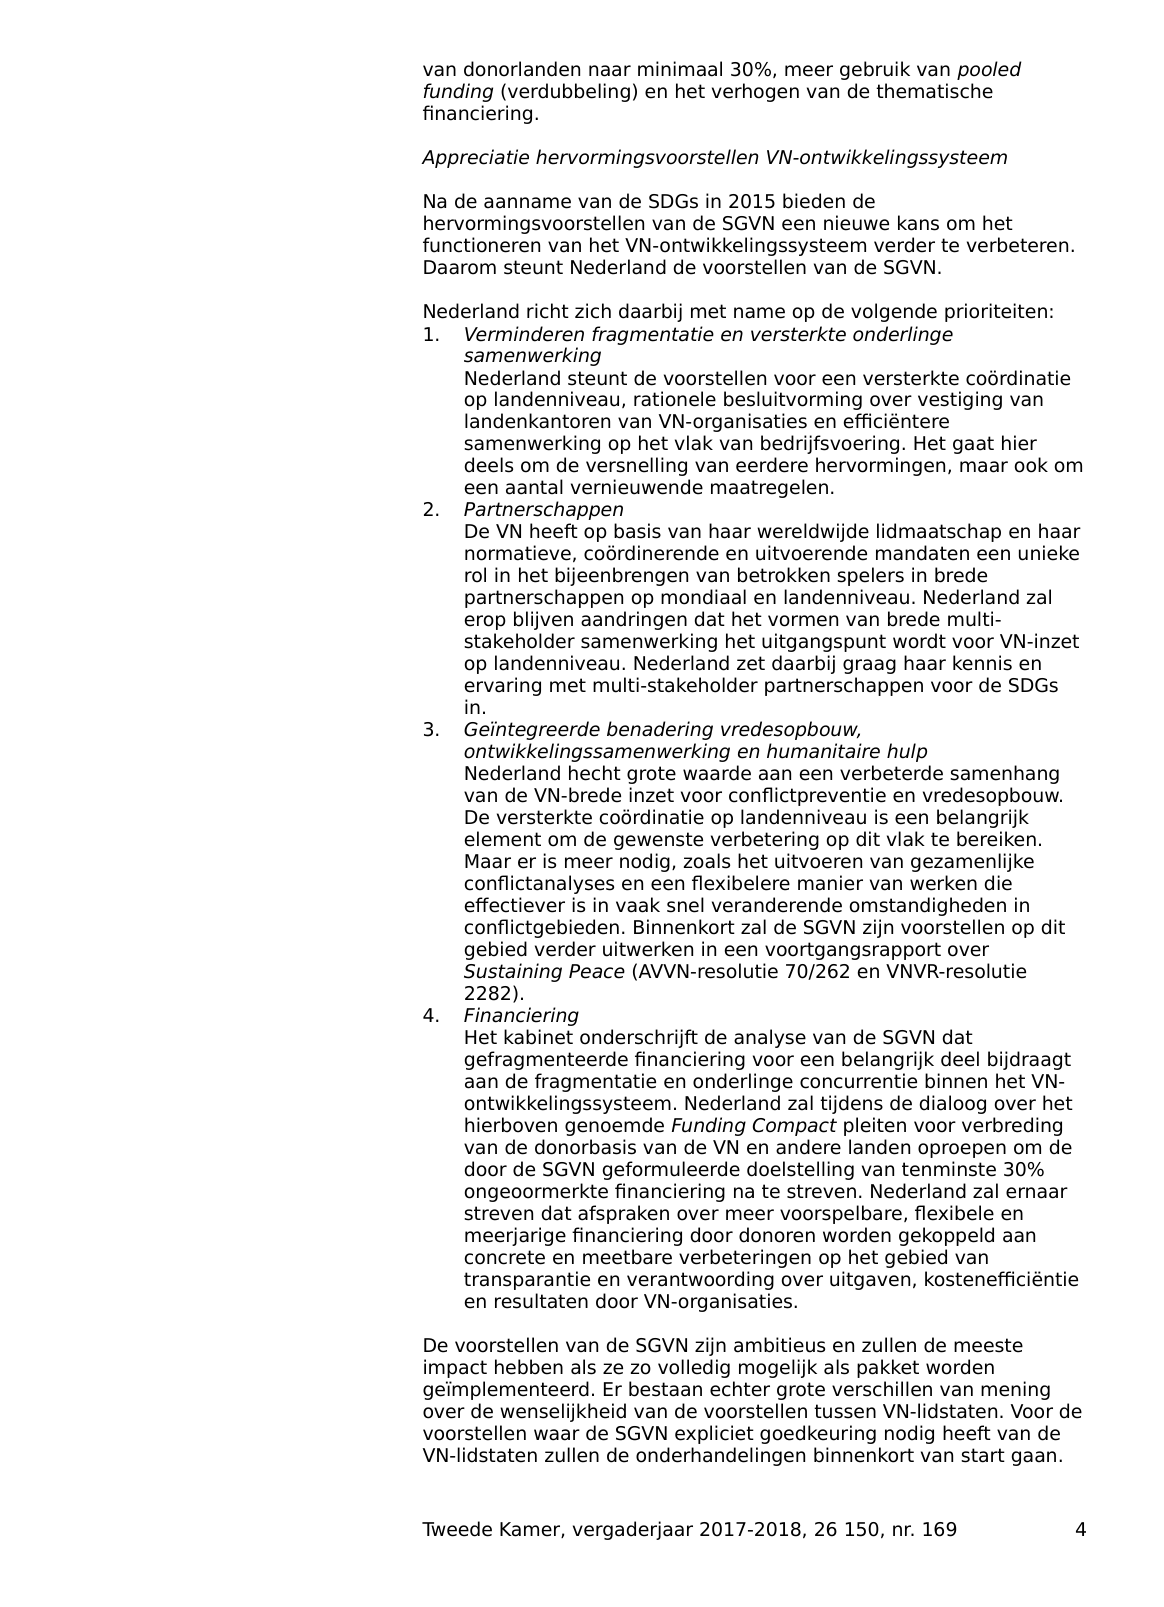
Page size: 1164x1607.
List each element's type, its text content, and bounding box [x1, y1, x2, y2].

text Nederland hecht grote waarde aan een verbeterde samenhang van de VN-brede inzet voor conflictpreventie en vredesopbouw. De versterkte coördinatie op landenniveau is een belangrijk element om de gewenste verbetering op dit vlak te bereiken. Maar er is meer nodig, zoals het uitvoeren van gezamenlijke conflictanalyses en een flexibelere manier van werken die effectiever is in vaak snel veranderende omstandigheden in conflictgebieden. Binnenkort zal de SGVN zijn voorstellen op dit gebied verder uitwerken in een voortgangsrapport over Sustaining Peace (AVVN-resolutie 70/262 en VNVR-resolutie 2282). [464, 763, 1087, 1005]
text De voorstellen van de SGVN zijn ambitieus en zullen de meeste impact hebben als ze zo volledig mogelijk als pakket worden geïmplementeerd. Er bestaan echter grote verschillen van mening over de wenselijkheid van de voorstellen tussen VN-lidstaten. Voor de voorstellen waar de SGVN expliciet goedkeuring nodig heeft van de VN-lidstaten zullen de onderhandelingen binnenkort van start gaan. [422, 1335, 1087, 1467]
text Na de aanname van de SDGs in 2015 bieden de hervormingsvoorstellen van de SGVN een nieuwe kans om het functioneren van het VN-ontwikkelingssysteem verder te verbeteren. Daarom steunt Nederland de voorstellen van de SGVN. [422, 191, 1087, 279]
text Het kabinet onderschrijft de analyse van de SGVN dat gefragmenteerde financiering voor een belangrijk deel bijdraagt aan de fragmentatie en onderlinge concurrentie binnen het VN-ontwikkelingssysteem. Nederland zal tijdens de dialoog over het hierboven genoemde Funding Compact pleiten voor verbreding van de donorbasis van de VN en andere landen oproepen om de door de SGVN geformuleerde doelstelling van tenminste 30% ongeoormerkte financiering na te streven. Nederland zal ernaar streven dat afspraken over meer voorspelbare, flexibele en meerjarige financiering door donoren worden gekoppeld aan concrete en meetbare verbeteringen op het gebied van transparantie en verantwoording over uitgaven, kostenefficiëntie en resultaten door VN-organisaties. [464, 1027, 1087, 1312]
text Nederland steunt de voorstellen voor een versterkte coördinatie op landenniveau, rationele besluitvorming over vestiging van landenkantoren van VN-organisaties en efficiëntere samenwerking op het vlak van bedrijfsvoering. Het gaat hier deels om de versnelling van eerdere hervormingen, maar ook om een aantal vernieuwende maatregelen. [464, 367, 1087, 499]
text Nederland richt zich daarbij met name op de volgende prioriteiten: [422, 301, 1087, 323]
subtitle Appreciatie hervormingsvoorstellen VN-ontwikkelingssysteem [422, 147, 1087, 169]
text van donorlanden naar minimaal 30%, meer gebruik van pooled funding (verdubbeling) en het verhogen van de thematische financiering. [422, 59, 1087, 125]
text 3. Geïntegreerde benadering vredesopbouw, ontwikkelingssamenwerking en humanitaire hulp [422, 719, 1087, 763]
text 2. Partnerschappen [422, 499, 1087, 521]
text De VN heeft op basis van haar wereldwijde lidmaatschap en haar normatieve, coördinerende en uitvoerende mandaten een unieke rol in het bijeenbrengen van betrokken spelers in brede partnerschappen op mondiaal en landenniveau. Nederland zal erop blijven aandringen dat het vormen van brede multi-stakeholder samenwerking het uitgangspunt wordt voor VN-inzet op landenniveau. Nederland zet daarbij graag haar kennis en ervaring met multi-stakeholder partnerschappen voor de SDGs in. [464, 521, 1087, 719]
text 1. Verminderen fragmentatie en versterkte onderlinge samenwerking [422, 323, 1087, 367]
text 4. Financiering [422, 1005, 1087, 1027]
